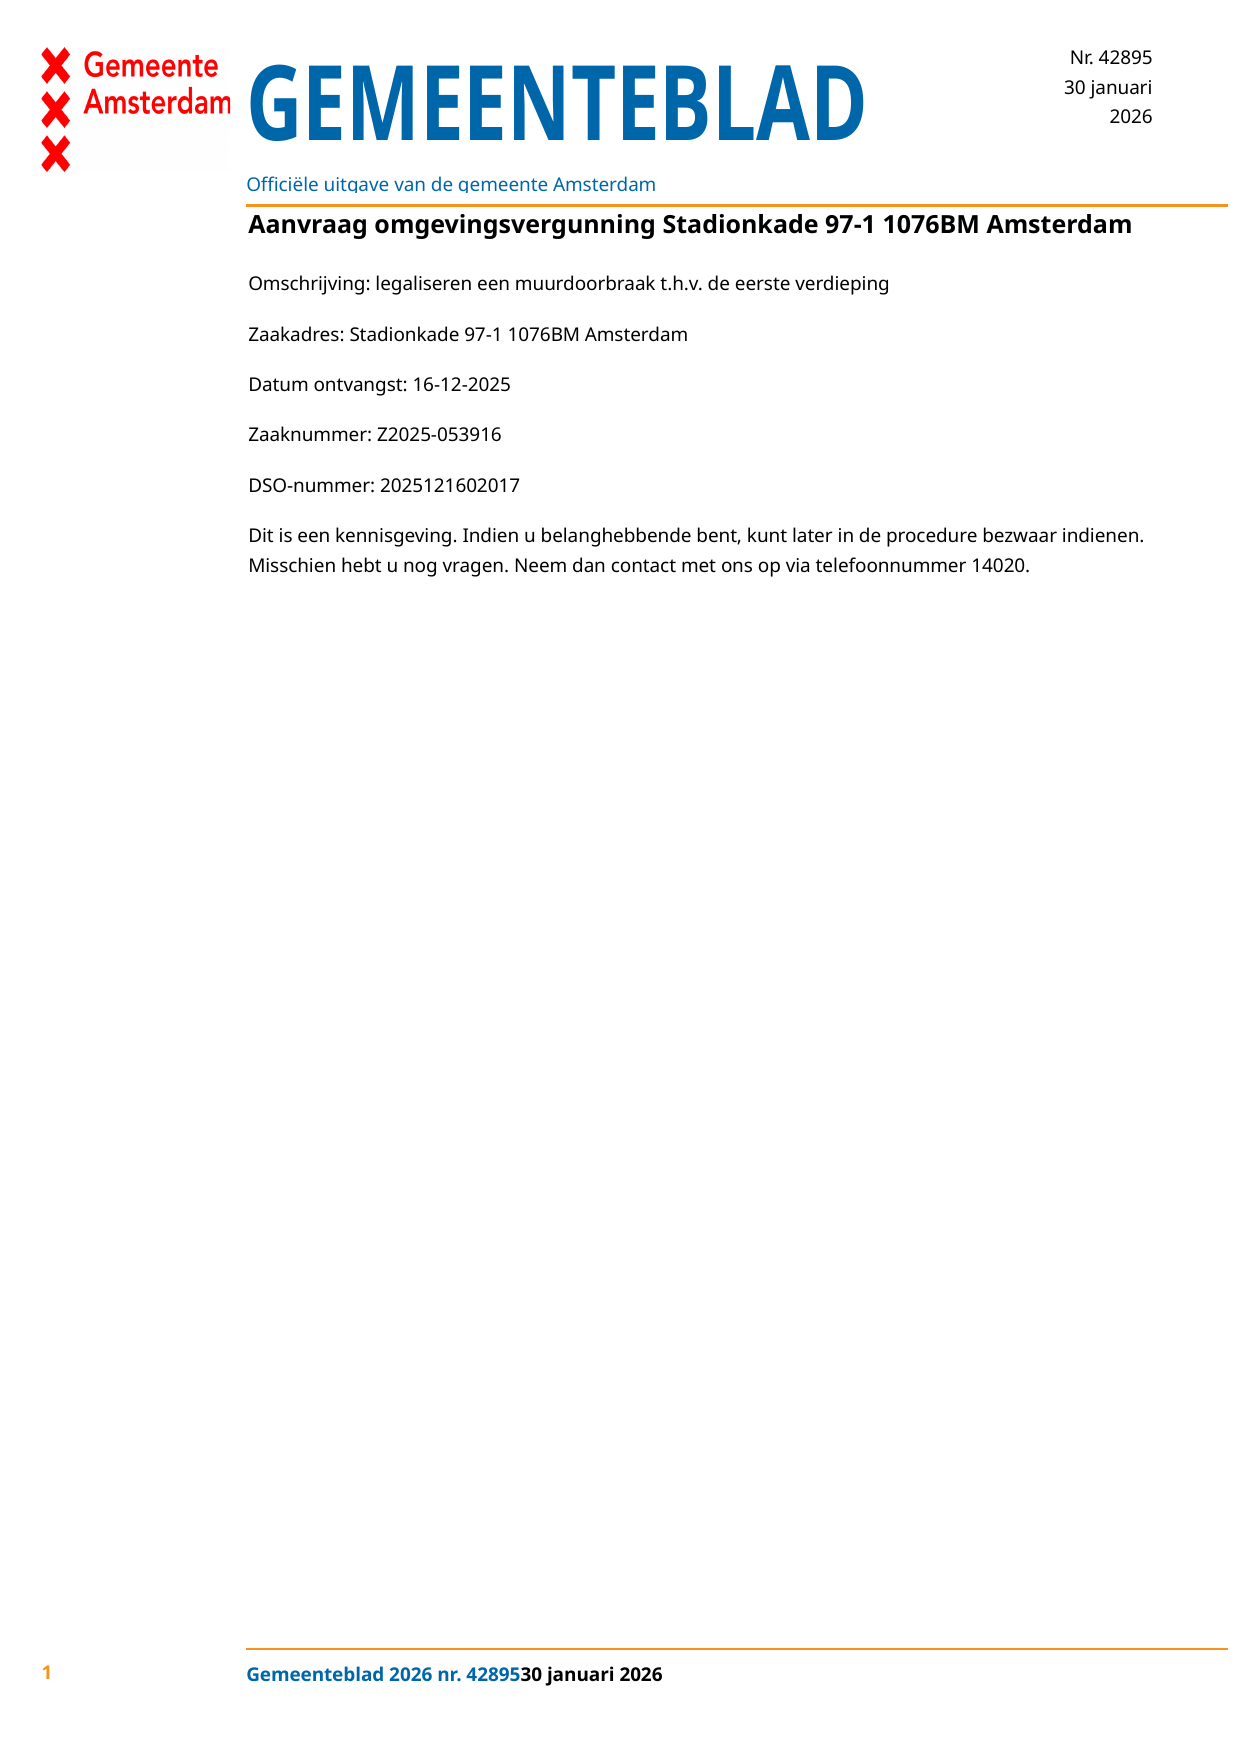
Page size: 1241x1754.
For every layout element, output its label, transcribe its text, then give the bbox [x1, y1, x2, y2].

text Dit is een kennisgeving. Indien u belanghebbende bent, kunt later in de procedure bezwaar indienen. Misschien hebt u nog vragen. Neem dan contact met ons op via telefoonnummer 14020. [248, 522, 1152, 578]
text Zaakadres: Stadionkade 97-1 1076BM Amsterdam [248, 321, 1152, 346]
text Omschrijving: legaliseren een muurdoorbraak t.h.v. de eerste verdieping [248, 270, 1152, 296]
text DSO-nummer: 2025121602017 [248, 472, 1152, 498]
text Zaaknummer: Z2025-053916 [248, 422, 1152, 447]
text Aanvraag omgevingsvergunning Stadionkade 97-1 1076BM Amsterdam [248, 207, 1152, 241]
picture [41, 47, 231, 172]
text Datum ontvangst: 16-12-2025 [248, 371, 1152, 397]
